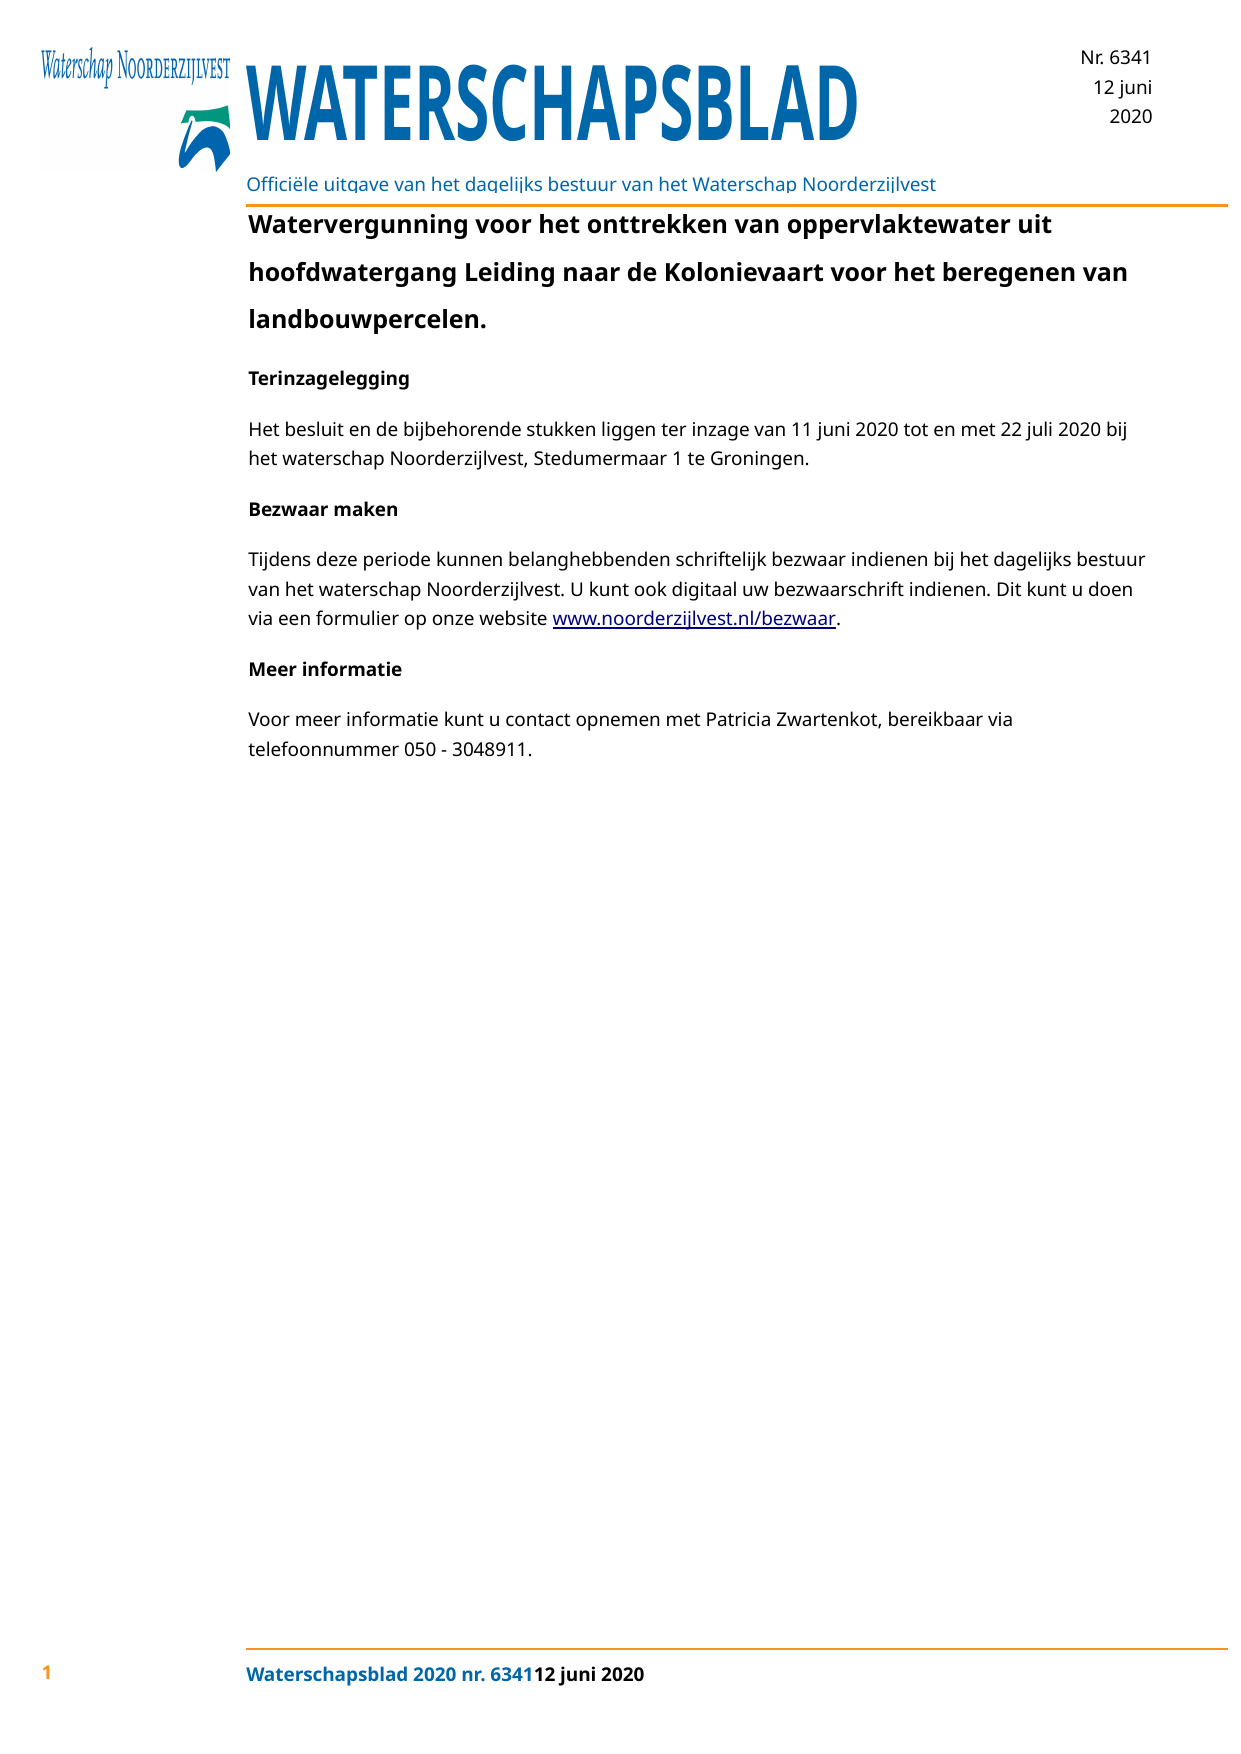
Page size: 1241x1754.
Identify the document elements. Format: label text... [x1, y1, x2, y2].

text Tijdens deze periode kunnen belanghebbenden schriftelijk bezwaar indienen bij het dagelijks bestuur van het waterschap Noorderzijlvest. U kunt ook digitaal uw bezwaarschrift indienen. Dit kunt u doen via een formulier op onze website www.noorderzijlvest.nl/bezwaar. [248, 546, 1152, 631]
text Terinzagelegging [248, 366, 1152, 391]
text Voor meer informatie kunt u contact opnemen met Patricia Zwartenkot, bereikbaar via telefoonnummer 050 - 3048911. [248, 706, 1152, 762]
text Het besluit en de bijbehorende stukken liggen ter inzage van 11 juni 2020 tot en met 22 juli 2020 bij het waterschap Noorderzijlvest, Stedumermaar 1 te Groningen. [248, 416, 1152, 471]
text Watervergunning voor het onttrekken van oppervlaktewater uit hoofdwatergang Leiding naar de Kolonievaart voor het beregenen van landbouwpercelen. [248, 207, 1152, 336]
picture [41, 47, 231, 172]
text Meer informatie [248, 656, 1152, 682]
text Bezwaar maken [248, 496, 1152, 522]
